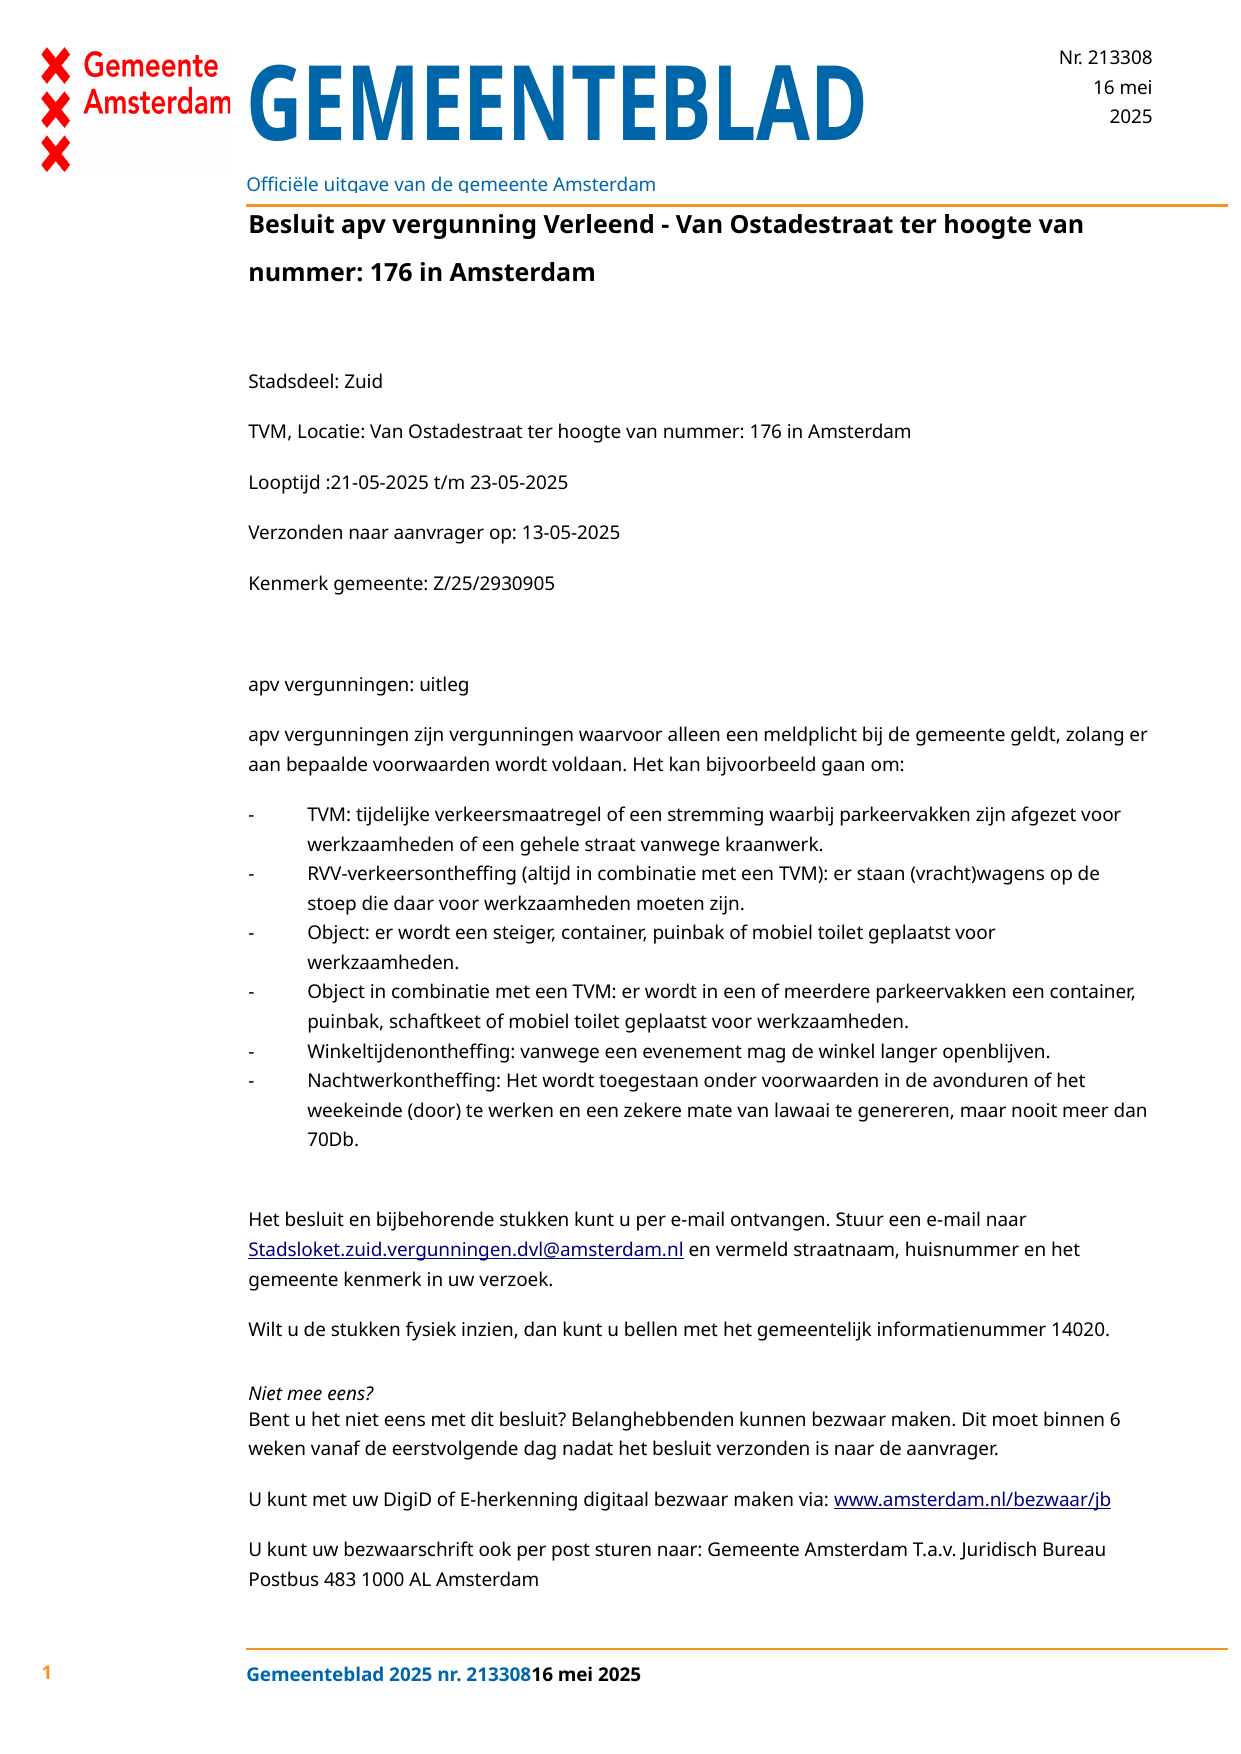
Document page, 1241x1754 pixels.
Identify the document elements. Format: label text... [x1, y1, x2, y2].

text Kenmerk gemeente: Z/25/2930905 [248, 570, 1152, 596]
text Looptijd :21-05-2025 t/m 23-05-2025 [248, 469, 1152, 495]
text Verzonden naar aanvrager op: 13-05-2025 [248, 519, 1152, 545]
list Object: er wordt een steiger, container, puinbak of mobiel toilet geplaatst voor werkzaamheden. [248, 919, 1152, 975]
list TVM: tijdelijke verkeersmaatregel of een stremming waarbij parkeervakken zijn afgezet voor werkzaamheden of een gehele straat vanwege kraanwerk. [248, 801, 1152, 857]
text Bent u het niet eens met dit besluit? Belanghebbenden kunnen bezwaar maken. Dit moet binnen 6 weken vanaf de eerstvolgende dag nadat het besluit verzonden is naar de aanvrager. [248, 1406, 1152, 1461]
text Wilt u de stukken fysiek inzien, dan kunt u bellen met het gemeentelijk informatienummer 14020. [248, 1316, 1152, 1342]
text Stadsdeel: Zuid [248, 368, 1152, 394]
list Winkeltijdenontheffing: vanwege een evenement mag de winkel langer openblijven. [248, 1038, 1152, 1064]
text TVM, Locatie: Van Ostadestraat ter hoogte van nummer: 176 in Amsterdam [248, 419, 1152, 444]
text apv vergunningen zijn vergunningen waarvoor alleen een meldplicht bij de gemeente geldt, zolang er aan bepaalde voorwaarden wordt voldaan. Het kan bijvoorbeeld gaan om: [248, 721, 1152, 777]
list RVV-verkeersontheffing (altijd in combinatie met een TVM): er staan (vracht)wagens op de stoep die daar voor werkzaamheden moeten zijn. [248, 860, 1152, 916]
text Het besluit en bijbehorende stukken kunt u per e-mail ontvangen. Stuur een e-mail naar Stadsloket.zuid.vergunningen.dvl@amsterdam.nl en vermeld straatnaam, huisnummer en het gemeente kenmerk in uw verzoek. [248, 1207, 1152, 1292]
text U kunt met uw DigiD of E-herkenning digitaal bezwaar maken via: www.amsterdam.nl/bezwaar/jb [248, 1486, 1152, 1512]
text U kunt uw bezwaarschrift ook per post sturen naar: Gemeente Amsterdam T.a.v. Juridisch Bureau Postbus 483 1000 AL Amsterdam [248, 1536, 1152, 1592]
text Niet mee eens? [248, 1380, 1152, 1406]
picture [41, 47, 231, 172]
list Nachtwerkontheffing: Het wordt toegestaan onder voorwaarden in de avonduren of het weekeinde (door) te werken en een zekere mate van lawaai te genereren, maar nooit meer dan 70Db. [248, 1067, 1152, 1152]
text apv vergunningen: uitleg [248, 671, 1152, 697]
list Object in combinatie met een TVM: er wordt in een of meerdere parkeervakken een container, puinbak, schaftkeet of mobiel toilet geplaatst voor werkzaamheden. [248, 979, 1152, 1034]
text Besluit apv vergunning Verleend - Van Ostadestraat ter hoogte van nummer: 176 in Amsterdam [248, 207, 1152, 288]
